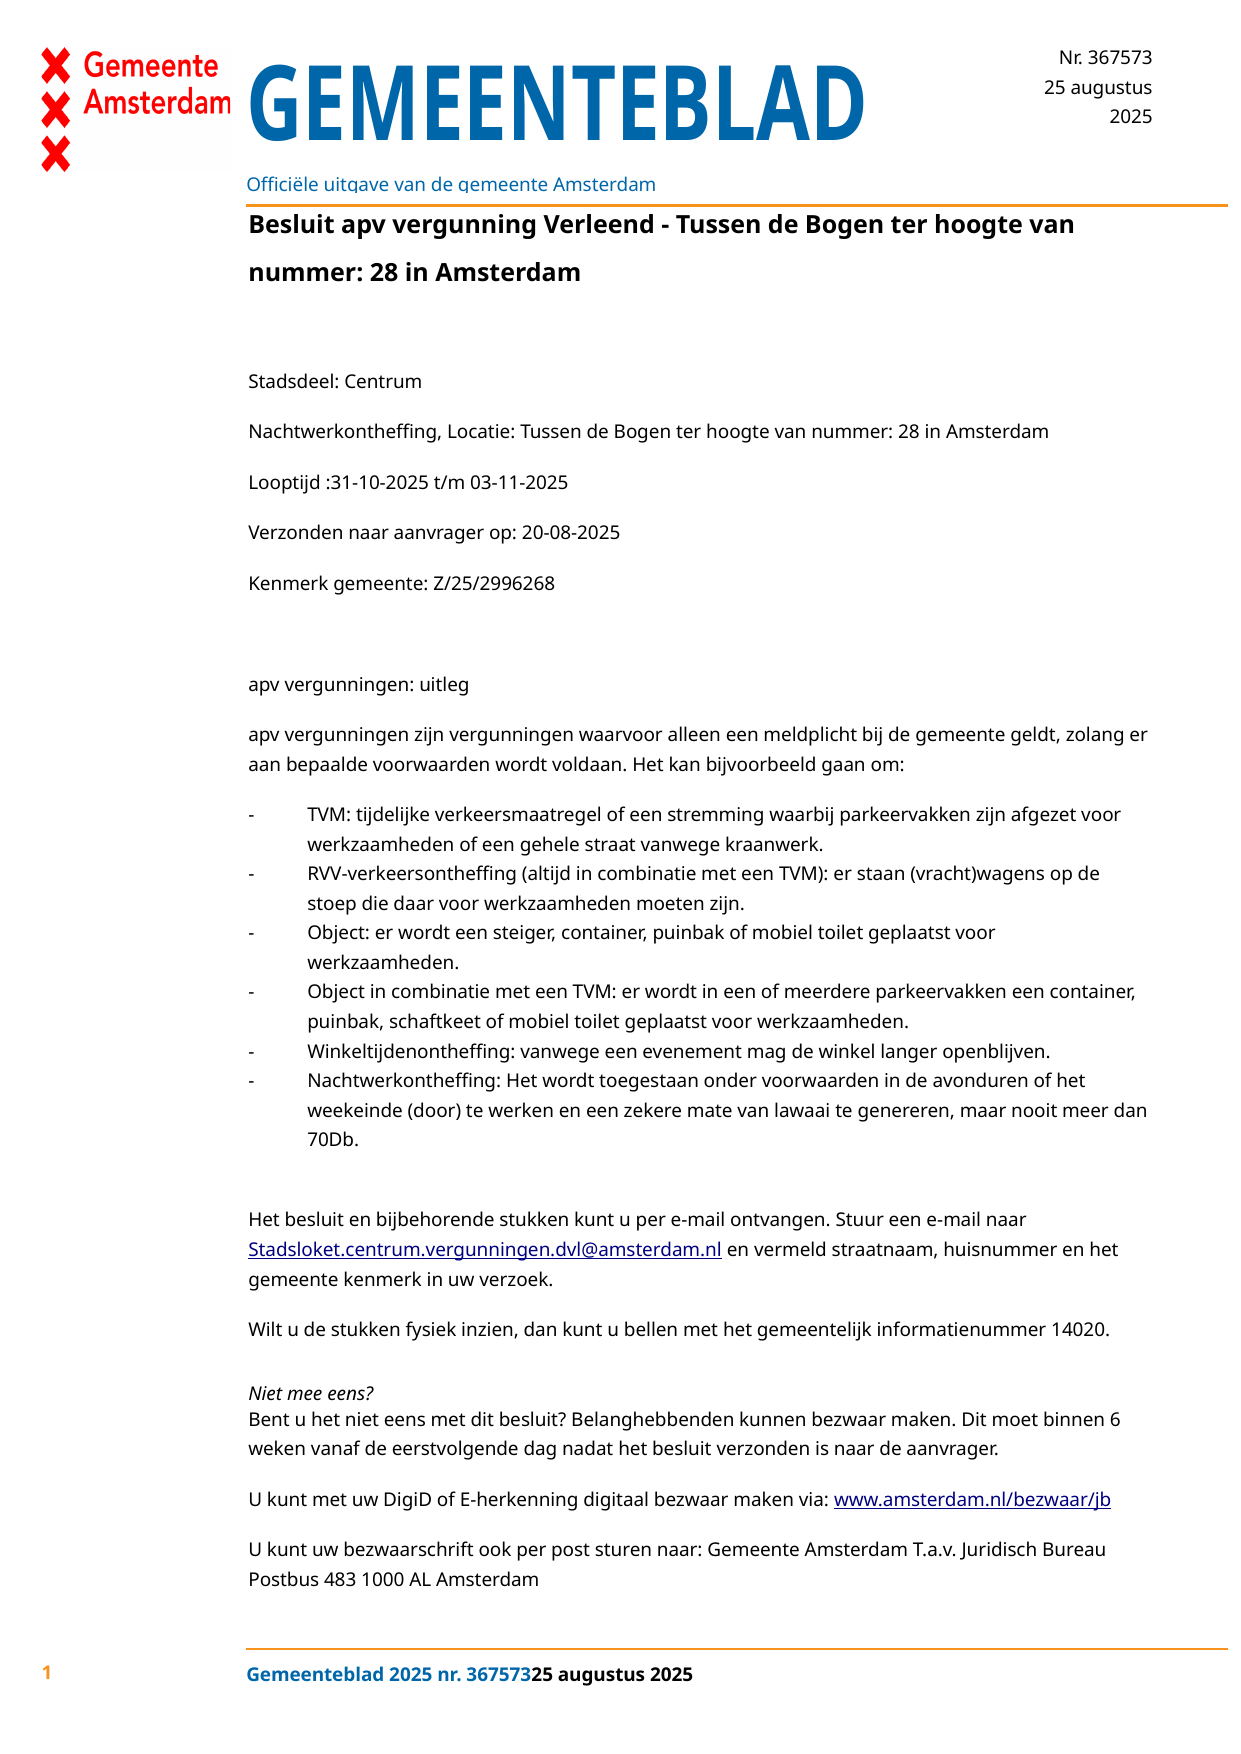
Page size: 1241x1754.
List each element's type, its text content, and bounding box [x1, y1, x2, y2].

text Looptijd :31-10-2025 t/m 03-11-2025 [248, 469, 1152, 495]
text U kunt uw bezwaarschrift ook per post sturen naar: Gemeente Amsterdam T.a.v. Juridisch Bureau Postbus 483 1000 AL Amsterdam [248, 1536, 1152, 1592]
text Bent u het niet eens met dit besluit? Belanghebbenden kunnen bezwaar maken. Dit moet binnen 6 weken vanaf de eerstvolgende dag nadat het besluit verzonden is naar de aanvrager. [248, 1406, 1152, 1461]
text Het besluit en bijbehorende stukken kunt u per e-mail ontvangen. Stuur een e-mail naar Stadsloket.centrum.vergunningen.dvl@amsterdam.nl en vermeld straatnaam, huisnummer en het gemeente kenmerk in uw verzoek. [248, 1207, 1152, 1292]
list Object in combinatie met een TVM: er wordt in een of meerdere parkeervakken een container, puinbak, schaftkeet of mobiel toilet geplaatst voor werkzaamheden. [248, 979, 1152, 1034]
list RVV-verkeersontheffing (altijd in combinatie met een TVM): er staan (vracht)wagens op de stoep die daar voor werkzaamheden moeten zijn. [248, 860, 1152, 916]
text Verzonden naar aanvrager op: 20-08-2025 [248, 519, 1152, 545]
list Winkeltijdenontheffing: vanwege een evenement mag de winkel langer openblijven. [248, 1038, 1152, 1064]
text Besluit apv vergunning Verleend - Tussen de Bogen ter hoogte van nummer: 28 in Amsterdam [248, 207, 1152, 288]
text Stadsdeel: Centrum [248, 368, 1152, 394]
list TVM: tijdelijke verkeersmaatregel of een stremming waarbij parkeervakken zijn afgezet voor werkzaamheden of een gehele straat vanwege kraanwerk. [248, 801, 1152, 857]
text Niet mee eens? [248, 1380, 1152, 1406]
text Wilt u de stukken fysiek inzien, dan kunt u bellen met het gemeentelijk informatienummer 14020. [248, 1316, 1152, 1342]
text U kunt met uw DigiD of E-herkenning digitaal bezwaar maken via: www.amsterdam.nl/bezwaar/jb [248, 1486, 1152, 1512]
text Kenmerk gemeente: Z/25/2996268 [248, 570, 1152, 596]
picture [41, 47, 231, 172]
text apv vergunningen zijn vergunningen waarvoor alleen een meldplicht bij de gemeente geldt, zolang er aan bepaalde voorwaarden wordt voldaan. Het kan bijvoorbeeld gaan om: [248, 721, 1152, 777]
list Object: er wordt een steiger, container, puinbak of mobiel toilet geplaatst voor werkzaamheden. [248, 919, 1152, 975]
list Nachtwerkontheffing: Het wordt toegestaan onder voorwaarden in de avonduren of het weekeinde (door) te werken en een zekere mate van lawaai te genereren, maar nooit meer dan 70Db. [248, 1067, 1152, 1152]
text apv vergunningen: uitleg [248, 671, 1152, 697]
text Nachtwerkontheffing, Locatie: Tussen de Bogen ter hoogte van nummer: 28 in Amsterdam [248, 419, 1152, 444]
